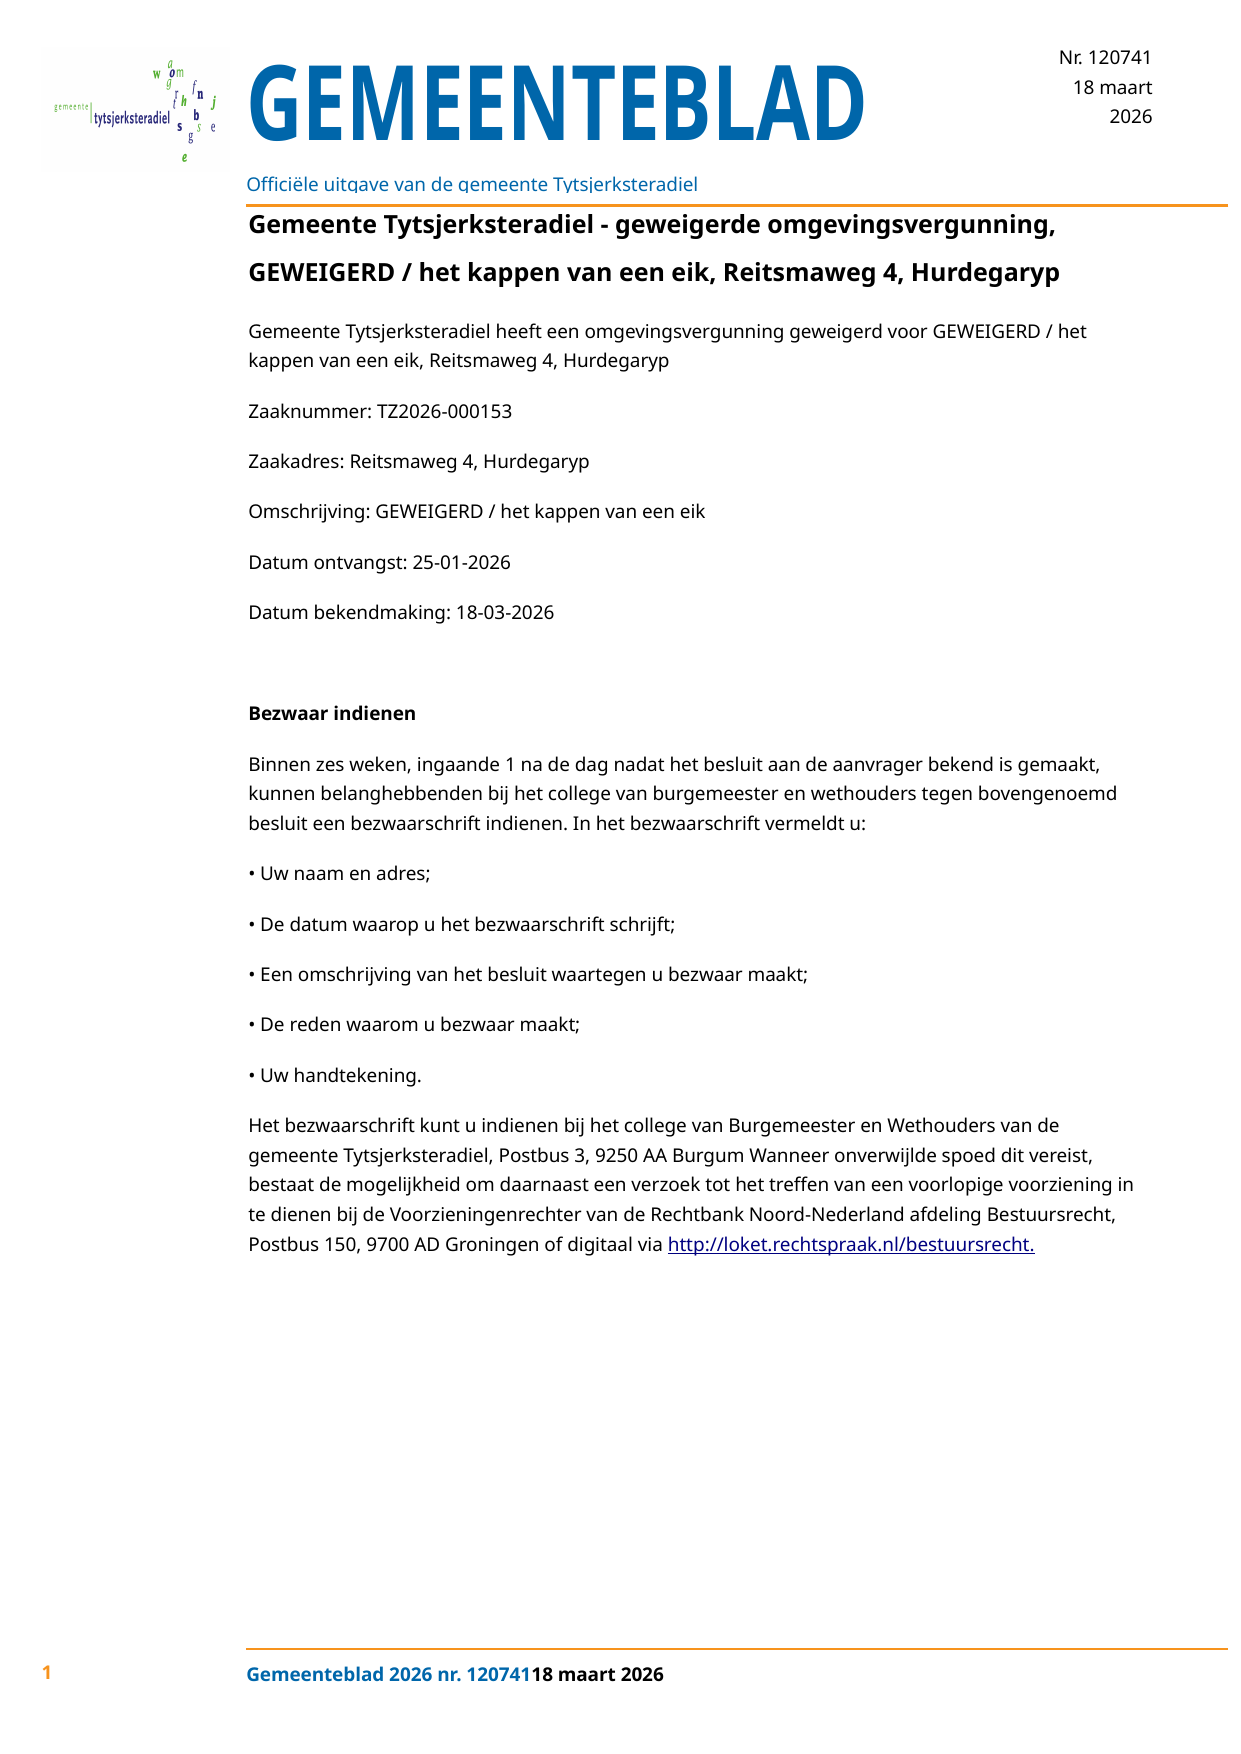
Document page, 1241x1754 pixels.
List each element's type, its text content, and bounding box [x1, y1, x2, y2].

text Bezwaar indienen [248, 700, 1152, 726]
text • Een omschrijving van het besluit waartegen u bezwaar maakt; [248, 961, 1152, 987]
text Zaaknummer: TZ2026-000153 [248, 398, 1152, 424]
text Gemeente Tytsjerksteradiel - geweigerde omgevingsvergunning, GEWEIGERD / het kappen van een eik, Reitsmaweg 4, Hurdegaryp [248, 207, 1152, 288]
text Het bezwaarschrift kunt u indienen bij het college van Burgemeester en Wethouders van de gemeente Tytsjerksteradiel, Postbus 3, 9250 AA Burgum Wanneer onverwijlde spoed dit vereist, bestaat de mogelijkheid om daarnaast een verzoek tot het treffen van een voorlopige voorziening in te dienen bij de Voorzieningenrechter van de Rechtbank Noord-Nederland afdeling Bestuursrecht, Postbus 150, 9700 AD Groningen of digitaal via http://loket.rechtspraak.nl/bestuursrecht. [248, 1112, 1152, 1257]
text Datum bekendmaking: 18-03-2026 [248, 599, 1152, 625]
text • Uw naam en adres; [248, 860, 1152, 886]
text • De datum waarop u het bezwaarschrift schrijft; [248, 911, 1152, 937]
text Omschrijving: GEWEIGERD / het kappen van een eik [248, 499, 1152, 524]
text Zaakadres: Reitsmaweg 4, Hurdegaryp [248, 448, 1152, 474]
text • De reden waarom u bezwaar maakt; [248, 1012, 1152, 1037]
picture [41, 47, 231, 172]
text Binnen zes weken, ingaande 1 na de dag nadat het besluit aan de aanvrager bekend is gemaakt, kunnen belanghebbenden bij het college van burgemeester en wethouders tegen bovengenoemd besluit een bezwaarschrift indienen. In het bezwaarschrift vermeldt u: [248, 751, 1152, 836]
text • Uw handtekening. [248, 1062, 1152, 1088]
text Datum ontvangst: 25-01-2026 [248, 549, 1152, 575]
text Gemeente Tytsjerksteradiel heeft een omgevingsvergunning geweigerd voor GEWEIGERD / het kappen van een eik, Reitsmaweg 4, Hurdegaryp [248, 318, 1152, 373]
